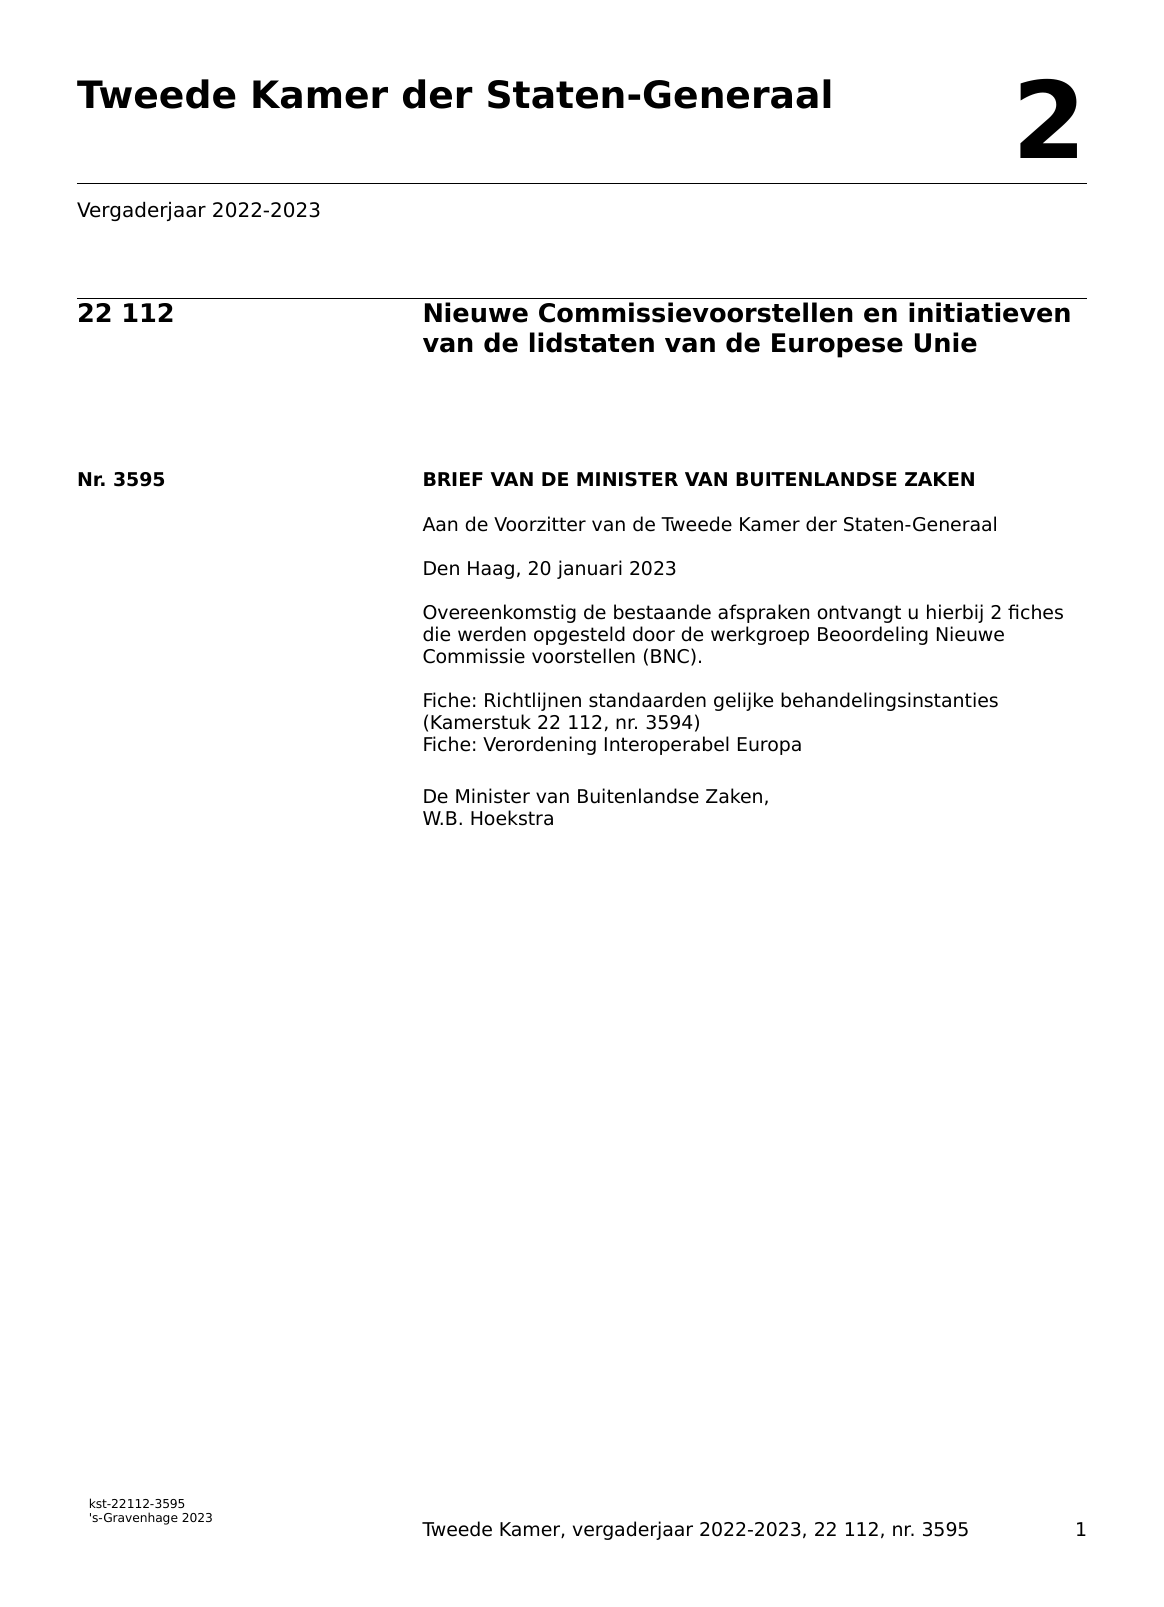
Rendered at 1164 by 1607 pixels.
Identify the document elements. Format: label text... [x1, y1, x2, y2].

table_cell Vergaderjaar 2022-2023 [77, 184, 1087, 298]
table_header Tweede Kamer der Staten-Generaal [77, 59, 886, 183]
text Den Haag, 20 januari 2023 [422, 558, 1087, 580]
table_header 2 [886, 59, 1087, 183]
text kst-22112-3595 [88, 1497, 323, 1511]
text Overeenkomstig de bestaande afspraken ontvangt u hierbij 2 fiches die werden opgesteld door de werkgroep Beoordeling Nieuwe Commissie voorstellen (BNC). [422, 602, 1087, 668]
subtitle Nr. 3595 BRIEF VAN DE MINISTER VAN BUITENLANDSE ZAKEN [77, 469, 1087, 491]
text Fiche: Verordening Interoperabel Europa [422, 734, 1087, 756]
subtitle 22 112 Nieuwe Commissievoorstellen en initiatieven van de lidstaten van de Europese Unie [77, 299, 1087, 358]
text Aan de Voorzitter van de Tweede Kamer der Staten-Generaal [422, 513, 1087, 536]
text De Minister van Buitenlandse Zaken, W.B. Hoekstra [422, 786, 1087, 830]
text Fiche: Richtlijnen standaarden gelijke behandelingsinstanties (Kamerstuk 22 112, nr. 3594) [422, 690, 1087, 734]
text 's-Gravenhage 2023 [88, 1511, 323, 1525]
